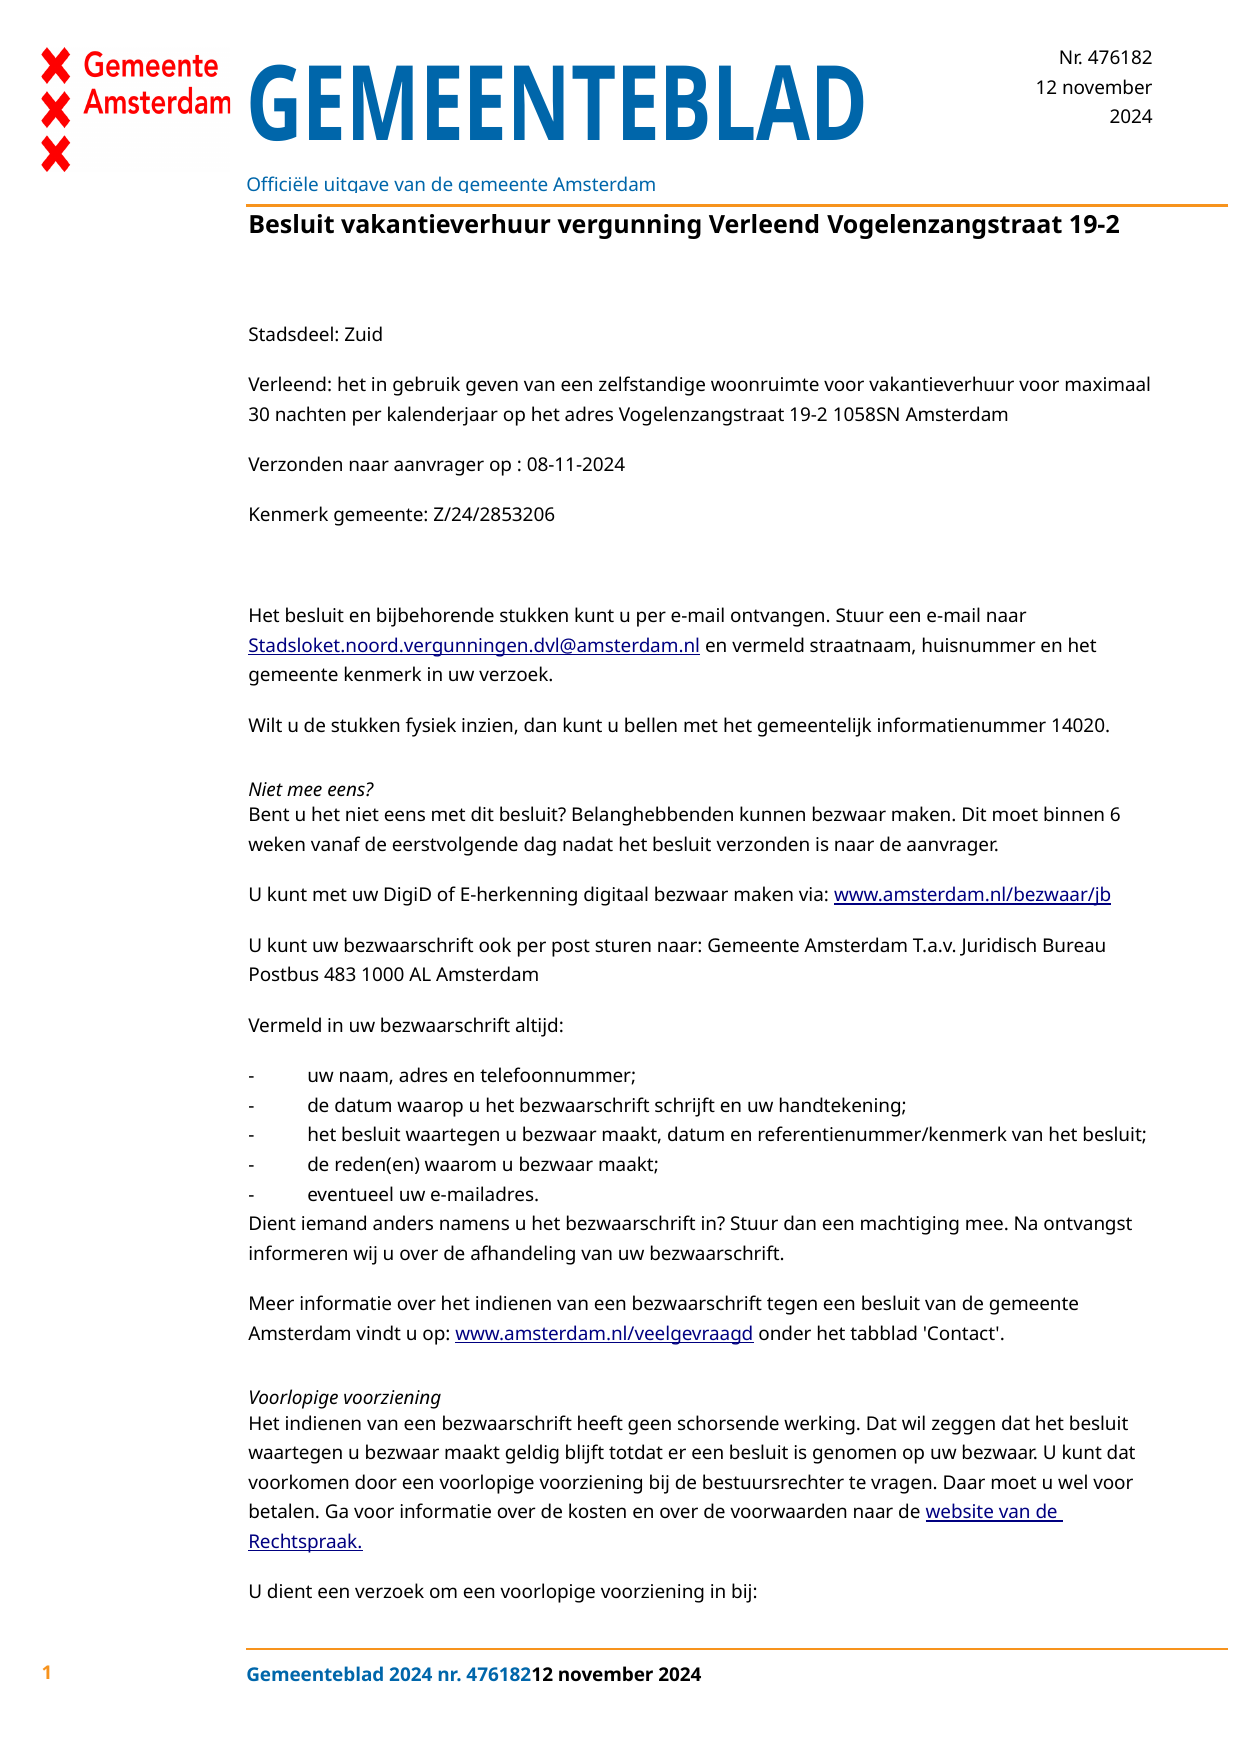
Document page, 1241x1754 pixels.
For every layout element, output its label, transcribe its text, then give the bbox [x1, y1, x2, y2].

text U dient een verzoek om een voorlopige voorziening in bij: [248, 1578, 1152, 1604]
list uw naam, adres en telefoonnummer; [248, 1062, 1152, 1088]
text Bent u het niet eens met dit besluit? Belanghebbenden kunnen bezwaar maken. Dit moet binnen 6 weken vanaf de eerstvolgende dag nadat het besluit verzonden is naar de aanvrager. [248, 802, 1152, 857]
text U kunt uw bezwaarschrift ook per post sturen naar: Gemeente Amsterdam T.a.v. Juridisch Bureau Postbus 483 1000 AL Amsterdam [248, 932, 1152, 987]
text Meer informatie over het indienen van een bezwaarschrift tegen een besluit van de gemeente Amsterdam vindt u op: www.amsterdam.nl/veelgevraagd onder het tabblad 'Contact'. [248, 1290, 1152, 1346]
text Verzonden naar aanvrager op : 08-11-2024 [248, 451, 1152, 477]
text Het besluit en bijbehorende stukken kunt u per e-mail ontvangen. Stuur een e-mail naar Stadsloket.noord.vergunningen.dvl@amsterdam.nl en vermeld straatnaam, huisnummer en het gemeente kenmerk in uw verzoek. [248, 602, 1152, 687]
text Besluit vakantieverhuur vergunning Verleend Vogelenzangstraat 19-2 [248, 207, 1152, 241]
text Verleend: het in gebruik geven van een zelfstandige woonruimte voor vakantieverhuur voor maximaal 30 nachten per kalenderjaar op het adres Vogelenzangstraat 19-2 1058SN Amsterdam [248, 371, 1152, 426]
list de datum waarop u het bezwaarschrift schrijft en uw handtekening; [248, 1092, 1152, 1118]
text Stadsdeel: Zuid [248, 321, 1152, 346]
list het besluit waartegen u bezwaar maakt, datum en referentienummer/kenmerk van het besluit; [248, 1122, 1152, 1147]
list de reden(en) waarom u bezwaar maakt; [248, 1151, 1152, 1177]
text Het indienen van een bezwaarschrift heeft geen schorsende werking. Dat wil zeggen dat het besluit waartegen u bezwaar maakt geldig blijft totdat er een besluit is genomen op uw bezwaar. U kunt dat voorkomen door een voorlopige voorziening bij de bestuursrechter te vragen. Daar moet u wel voor betalen. Ga voor informatie over de kosten en over de voorwaarden naar de website van de Rechtspraak. [248, 1410, 1152, 1554]
text Wilt u de stukken fysiek inzien, dan kunt u bellen met het gemeentelijk informatienummer 14020. [248, 712, 1152, 738]
text U kunt met uw DigiD of E-herkenning digitaal bezwaar maken via: www.amsterdam.nl/bezwaar/jb [248, 882, 1152, 907]
list eventueel uw e-mailadres. [248, 1181, 1152, 1207]
picture [41, 47, 231, 172]
text Kenmerk gemeente: Z/24/2853206 [248, 502, 1152, 527]
text Niet mee eens? [248, 776, 1152, 802]
text Dient iemand anders namens u het bezwaarschrift in? Stuur dan een machtiging mee. Na ontvangst informeren wij u over de afhandeling van uw bezwaarschrift. [248, 1210, 1152, 1266]
text Vermeld in uw bezwaarschrift altijd: [248, 1012, 1152, 1038]
text Voorlopige voorziening [248, 1384, 1152, 1410]
